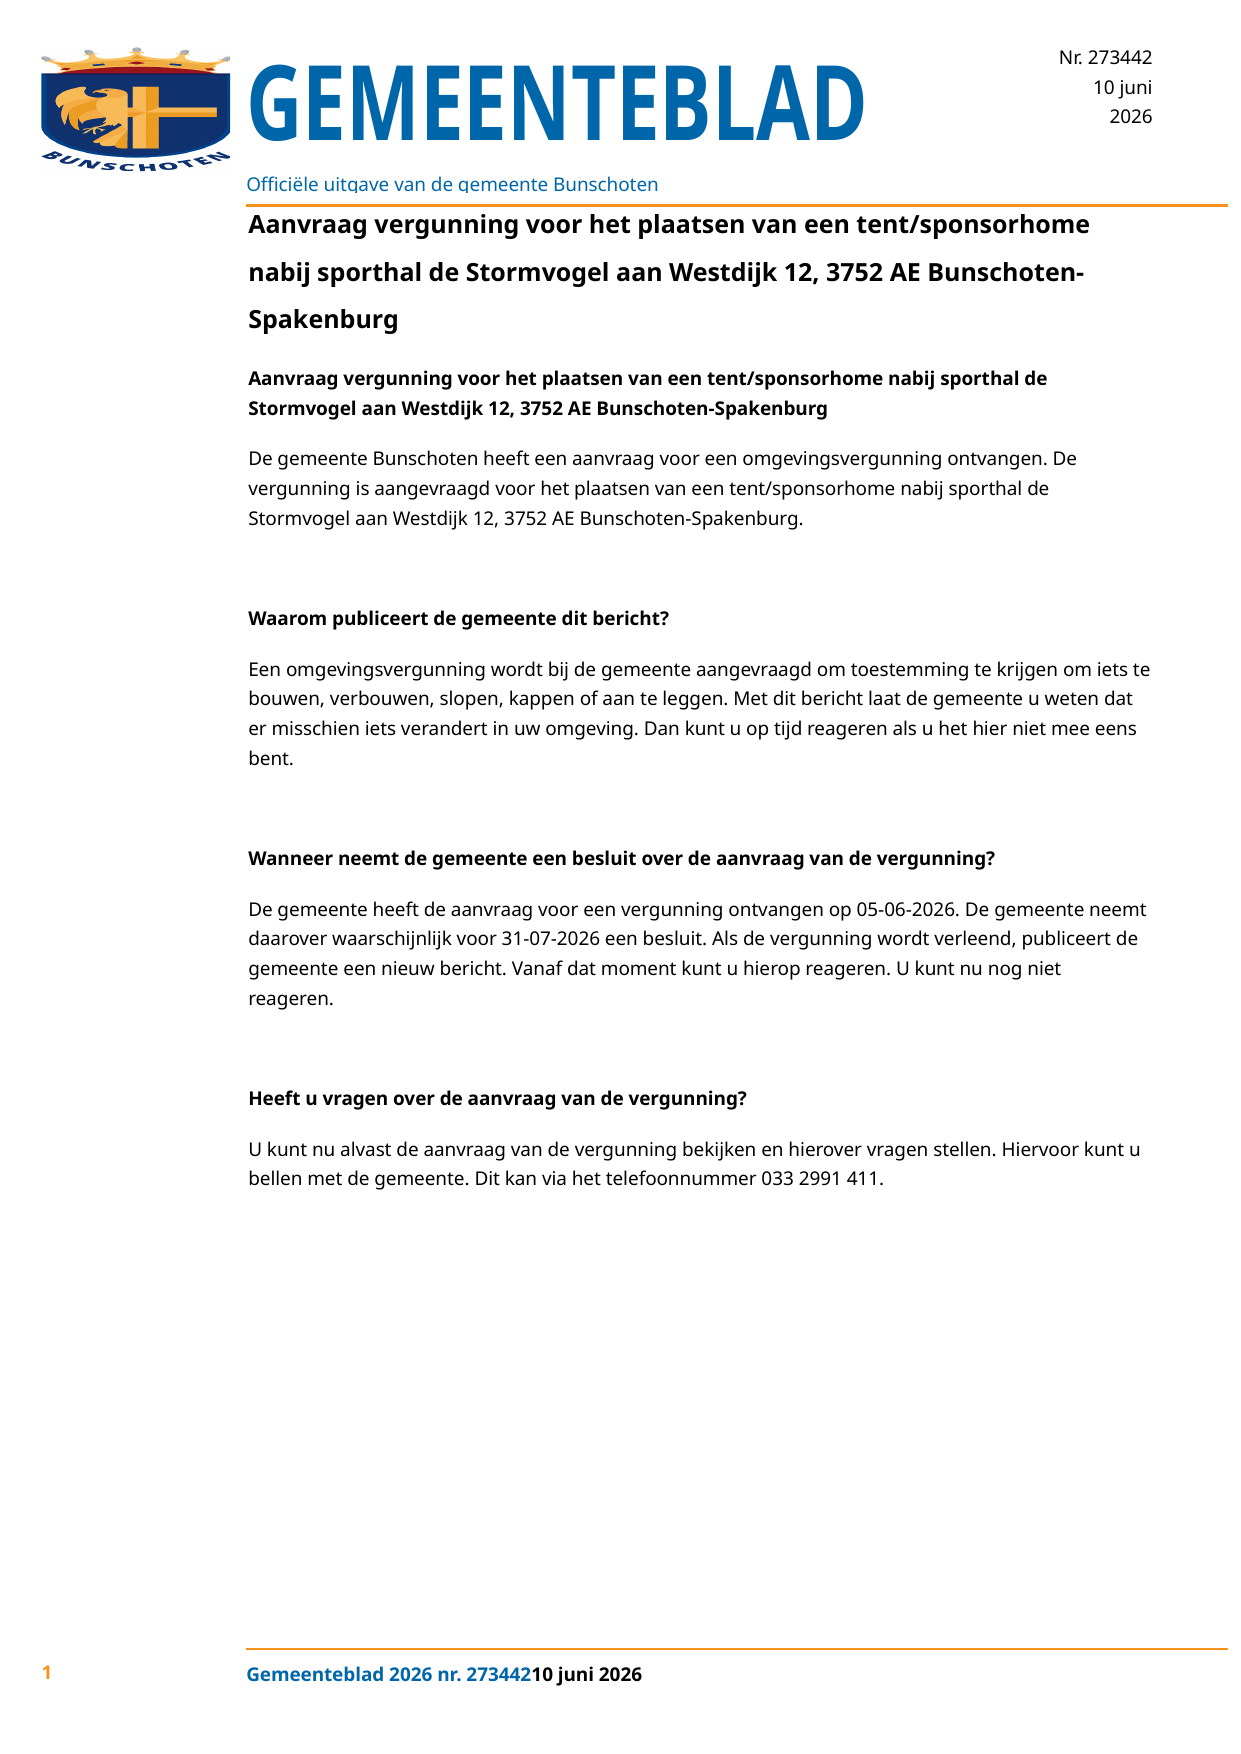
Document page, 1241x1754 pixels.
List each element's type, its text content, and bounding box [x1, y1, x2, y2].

text Een omgevingsvergunning wordt bij de gemeente aangevraagd om toestemming te krijgen om iets te bouwen, verbouwen, slopen, kappen of aan te leggen. Met dit bericht laat de gemeente u weten dat er misschien iets verandert in uw omgeving. Dan kunt u op tijd reageren als u het hier niet mee eens bent. [248, 656, 1152, 770]
text Wanneer neemt de gemeente een besluit over de aanvraag van de vergunning? [248, 846, 1152, 871]
text De gemeente Bunschoten heeft een aanvraag voor een omgevingsvergunning ontvangen. De vergunning is aangevraagd voor het plaatsen van een tent/sponsorhome nabij sporthal de Stormvogel aan Westdijk 12, 3752 AE Bunschoten-Spakenburg. [248, 446, 1152, 530]
text Heeft u vragen over de aanvraag van de vergunning? [248, 1086, 1152, 1111]
text U kunt nu alvast de aanvraag van de vergunning bekijken en hierover vragen stellen. Hiervoor kunt u bellen met de gemeente. Dit kan via het telefoonnummer 033 2991 411. [248, 1136, 1152, 1191]
text Waarom publiceert de gemeente dit bericht? [248, 606, 1152, 631]
picture [41, 47, 231, 172]
text De gemeente heeft de aanvraag voor een vergunning ontvangen op 05-06-2026. De gemeente neemt daarover waarschijnlijk voor 31-07-2026 een besluit. Als de vergunning wordt verleend, publiceert de gemeente een nieuw bericht. Vanaf dat moment kunt u hierop reageren. U kunt nu nog niet reageren. [248, 896, 1152, 1010]
text Aanvraag vergunning voor het plaatsen van een tent/sponsorhome nabij sporthal de Stormvogel aan Westdijk 12, 3752 AE Bunschoten-Spakenburg [248, 366, 1152, 421]
text Aanvraag vergunning voor het plaatsen van een tent/sponsorhome nabij sporthal de Stormvogel aan Westdijk 12, 3752 AE Bunschoten-Spakenburg [248, 207, 1152, 336]
